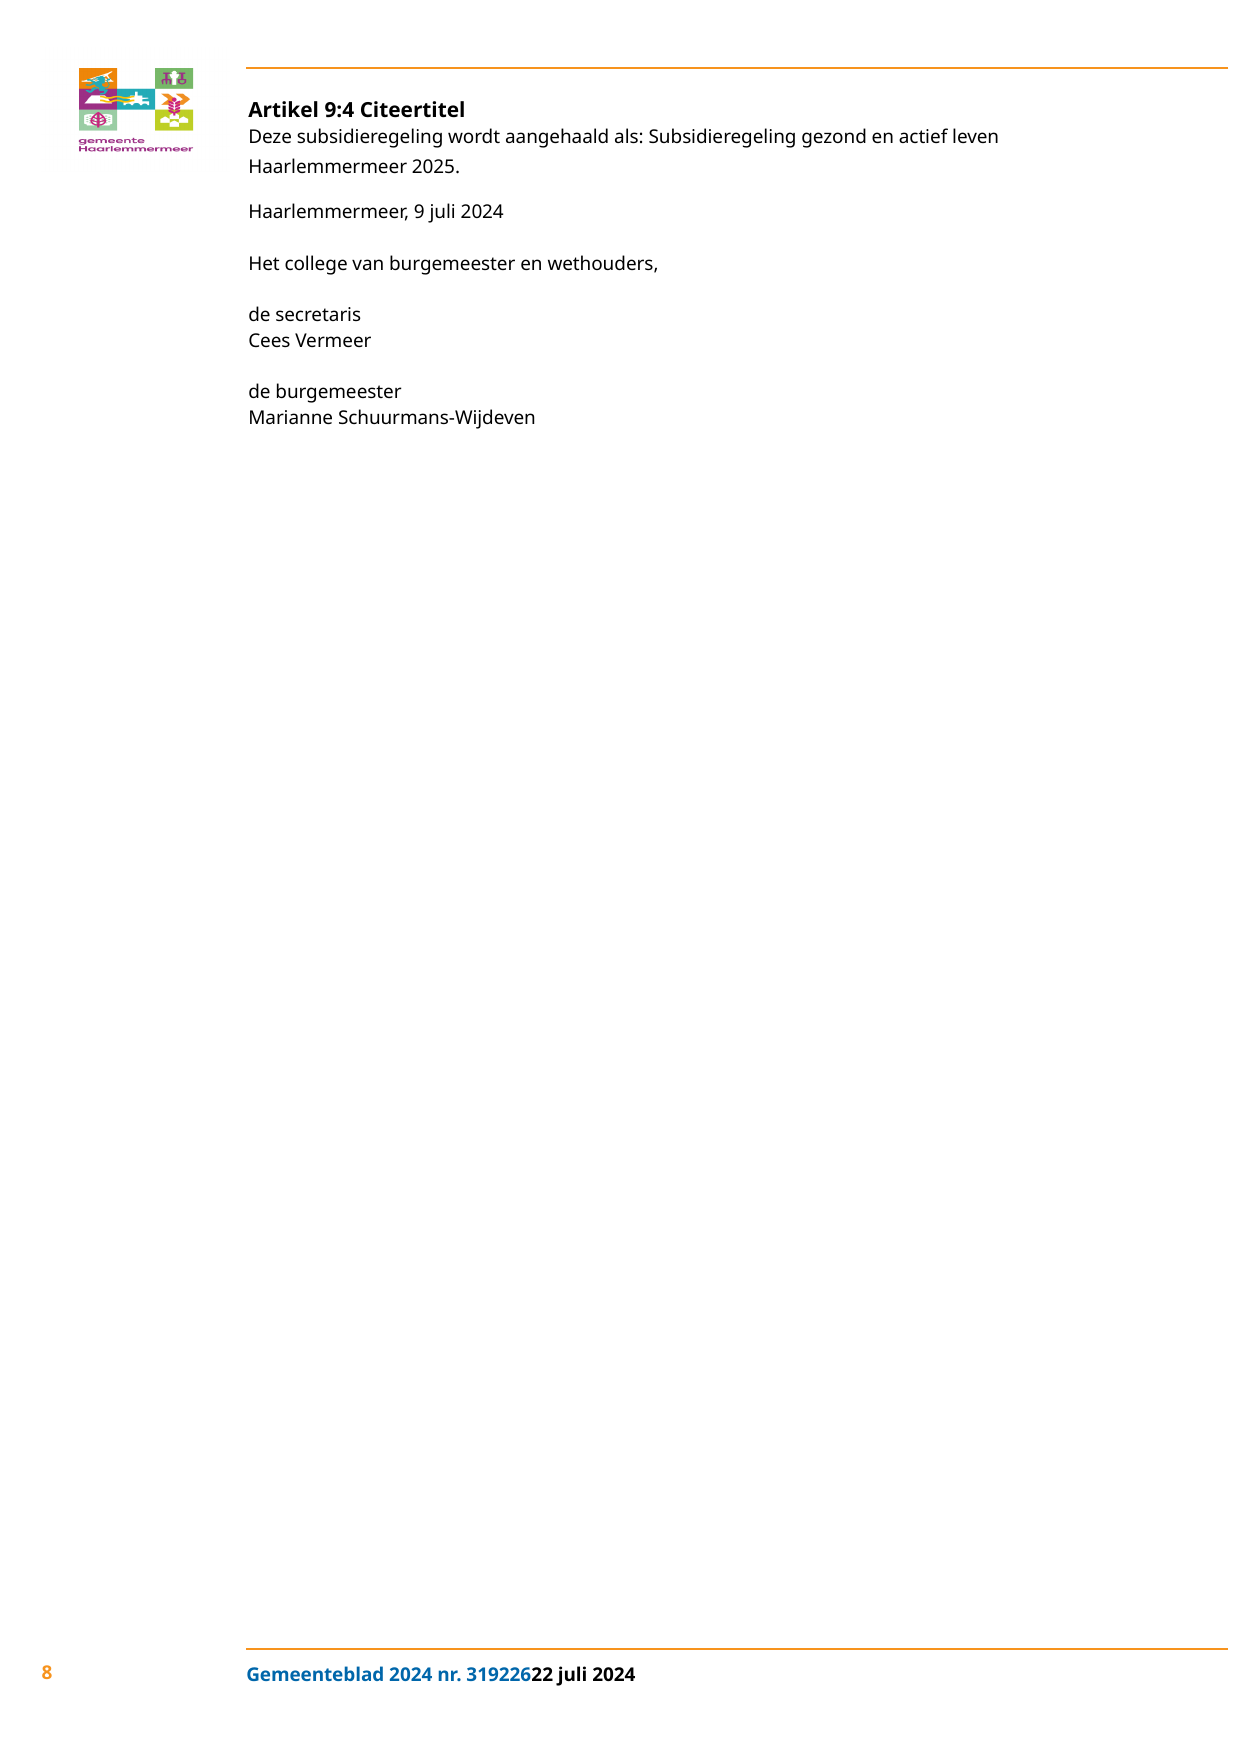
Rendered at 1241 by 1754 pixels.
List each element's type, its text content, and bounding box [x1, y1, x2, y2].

text Artikel 9:4 Citeertitel [248, 95, 1152, 123]
text de secretaris [248, 301, 1152, 327]
text Deze subsidieregeling wordt aangehaald als: Subsidieregeling gezond en actief leven Haarlemmermeer 2025. [248, 123, 1152, 178]
text Marianne Schuurmans-Wijdeven [248, 404, 1152, 430]
text Haarlemmermeer, 9 juli 2024 [248, 198, 1152, 224]
text de burgemeester [248, 378, 1152, 404]
text Cees Vermeer [248, 327, 1152, 353]
picture [41, 47, 231, 172]
text Het college van burgemeester en wethouders, [248, 250, 1152, 276]
